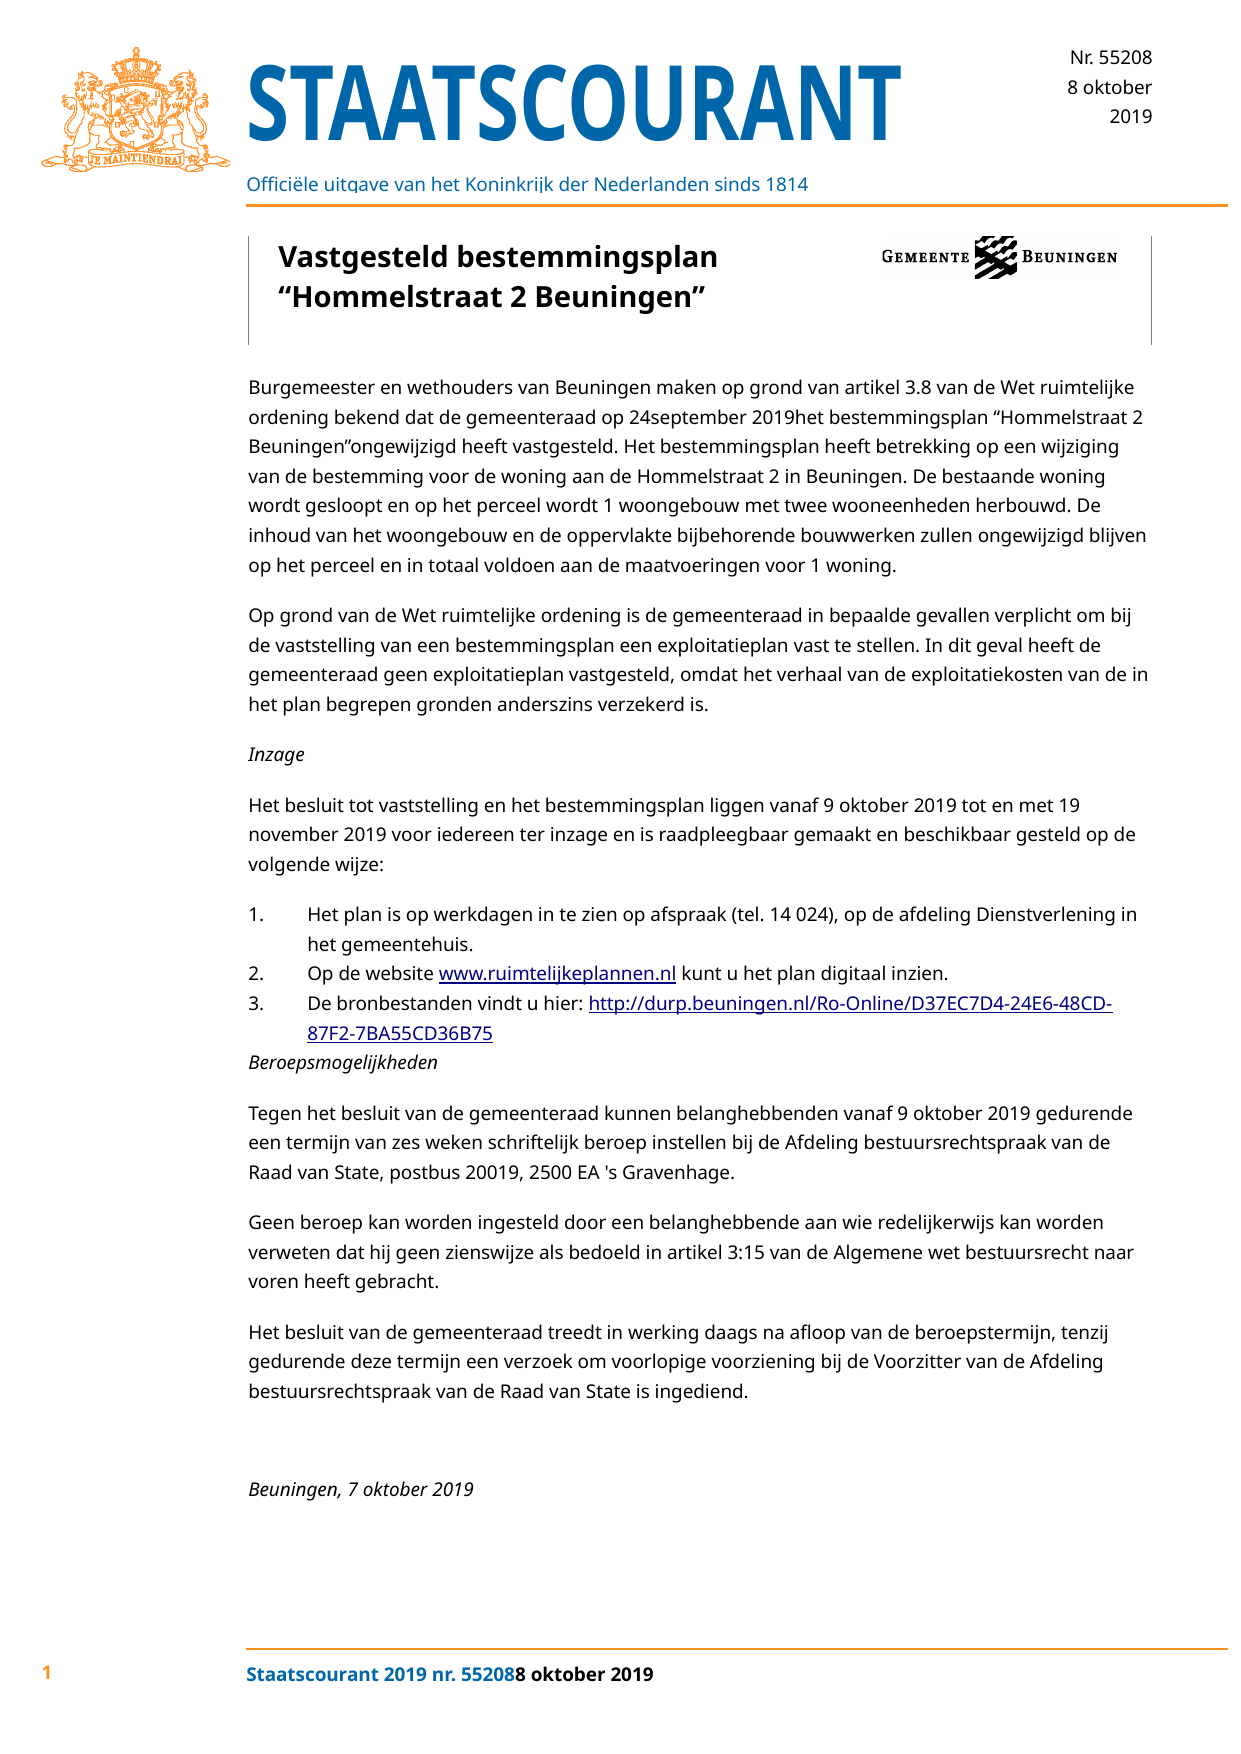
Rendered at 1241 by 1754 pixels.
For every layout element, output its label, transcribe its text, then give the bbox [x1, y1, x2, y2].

text Het besluit van de gemeenteraad treedt in werking daags na afloop van de beroepstermijn, tenzij gedurende deze termijn een verzoek om voorlopige voorziening bij de Voorzitter van de Afdeling bestuursrechtspraak van de Raad van State is ingediend. [248, 1319, 1152, 1404]
picture [882, 236, 1119, 279]
text Inzage [248, 741, 1152, 767]
text Tegen het besluit van de gemeenteraad kunnen belanghebbenden vanaf 9 oktober 2019 gedurende een termijn van zes weken schriftelijk beroep instellen bij de Afdeling bestuursrechtspraak van de Raad van State, postbus 20019, 2500 EA 's Gravenhage. [248, 1100, 1152, 1184]
text Beuningen, 7 oktober 2019 [248, 1476, 1152, 1502]
picture [41, 47, 231, 172]
table_header Vastgesteld bestemmingsplan “Hommelstraat 2 Beuningen” [249, 236, 850, 345]
list Het plan is op werkdagen in te zien op afspraak (tel. 14 024), op de afdeling Dienstverlening in het gemeentehuis. [248, 901, 1152, 957]
table_header [850, 236, 1151, 345]
text Beroepsmogelijkheden [248, 1049, 1152, 1075]
list De bronbestanden vindt u hier: http://durp.beuningen.nl/Ro-Online/D37EC7D4-24E6-48CD-87F2-7BA55CD36B75 [248, 990, 1152, 1045]
text Burgemeester en wethouders van Beuningen maken op grond van artikel 3.8 van de Wet ruimtelijke ordening bekend dat de gemeenteraad op 24september 2019het bestemmingsplan “Hommelstraat 2 Beuningen”ongewijzigd heeft vastgesteld. Het bestemmingsplan heeft betrekking op een wijziging van de bestemming voor de woning aan de Hommelstraat 2 in Beuningen. De bestaande woning wordt gesloopt en op het perceel wordt 1 woongebouw met twee wooneenheden herbouwd. De inhoud van het woongebouw en de oppervlakte bijbehorende bouwwerken zullen ongewijzigd blijven op het perceel en in totaal voldoen aan de maatvoeringen voor 1 woning. [248, 374, 1152, 577]
text Op grond van de Wet ruimtelijke ordening is de gemeenteraad in bepaalde gevallen verplicht om bij de vaststelling van een bestemmingsplan een exploitatieplan vast te stellen. In dit geval heeft de gemeenteraad geen exploitatieplan vastgesteld, omdat het verhaal van de exploitatiekosten van de in het plan begrepen gronden anderszins verzekerd is. [248, 602, 1152, 717]
text Het besluit tot vaststelling en het bestemmingsplan liggen vanaf 9 oktober 2019 tot en met 19 november 2019 voor iedereen ter inzage en is raadpleegbaar gemaakt en beschikbaar gesteld op de volgende wijze: [248, 792, 1152, 877]
text Geen beroep kan worden ingesteld door een belanghebbende aan wie redelijkerwijs kan worden verweten dat hij geen zienswijze als bedoeld in artikel 3:15 van de Algemene wet bestuursrecht naar voren heeft gebracht. [248, 1209, 1152, 1294]
list Op de website www.ruimtelijkeplannen.nl kunt u het plan digitaal inzien. [248, 961, 1152, 986]
